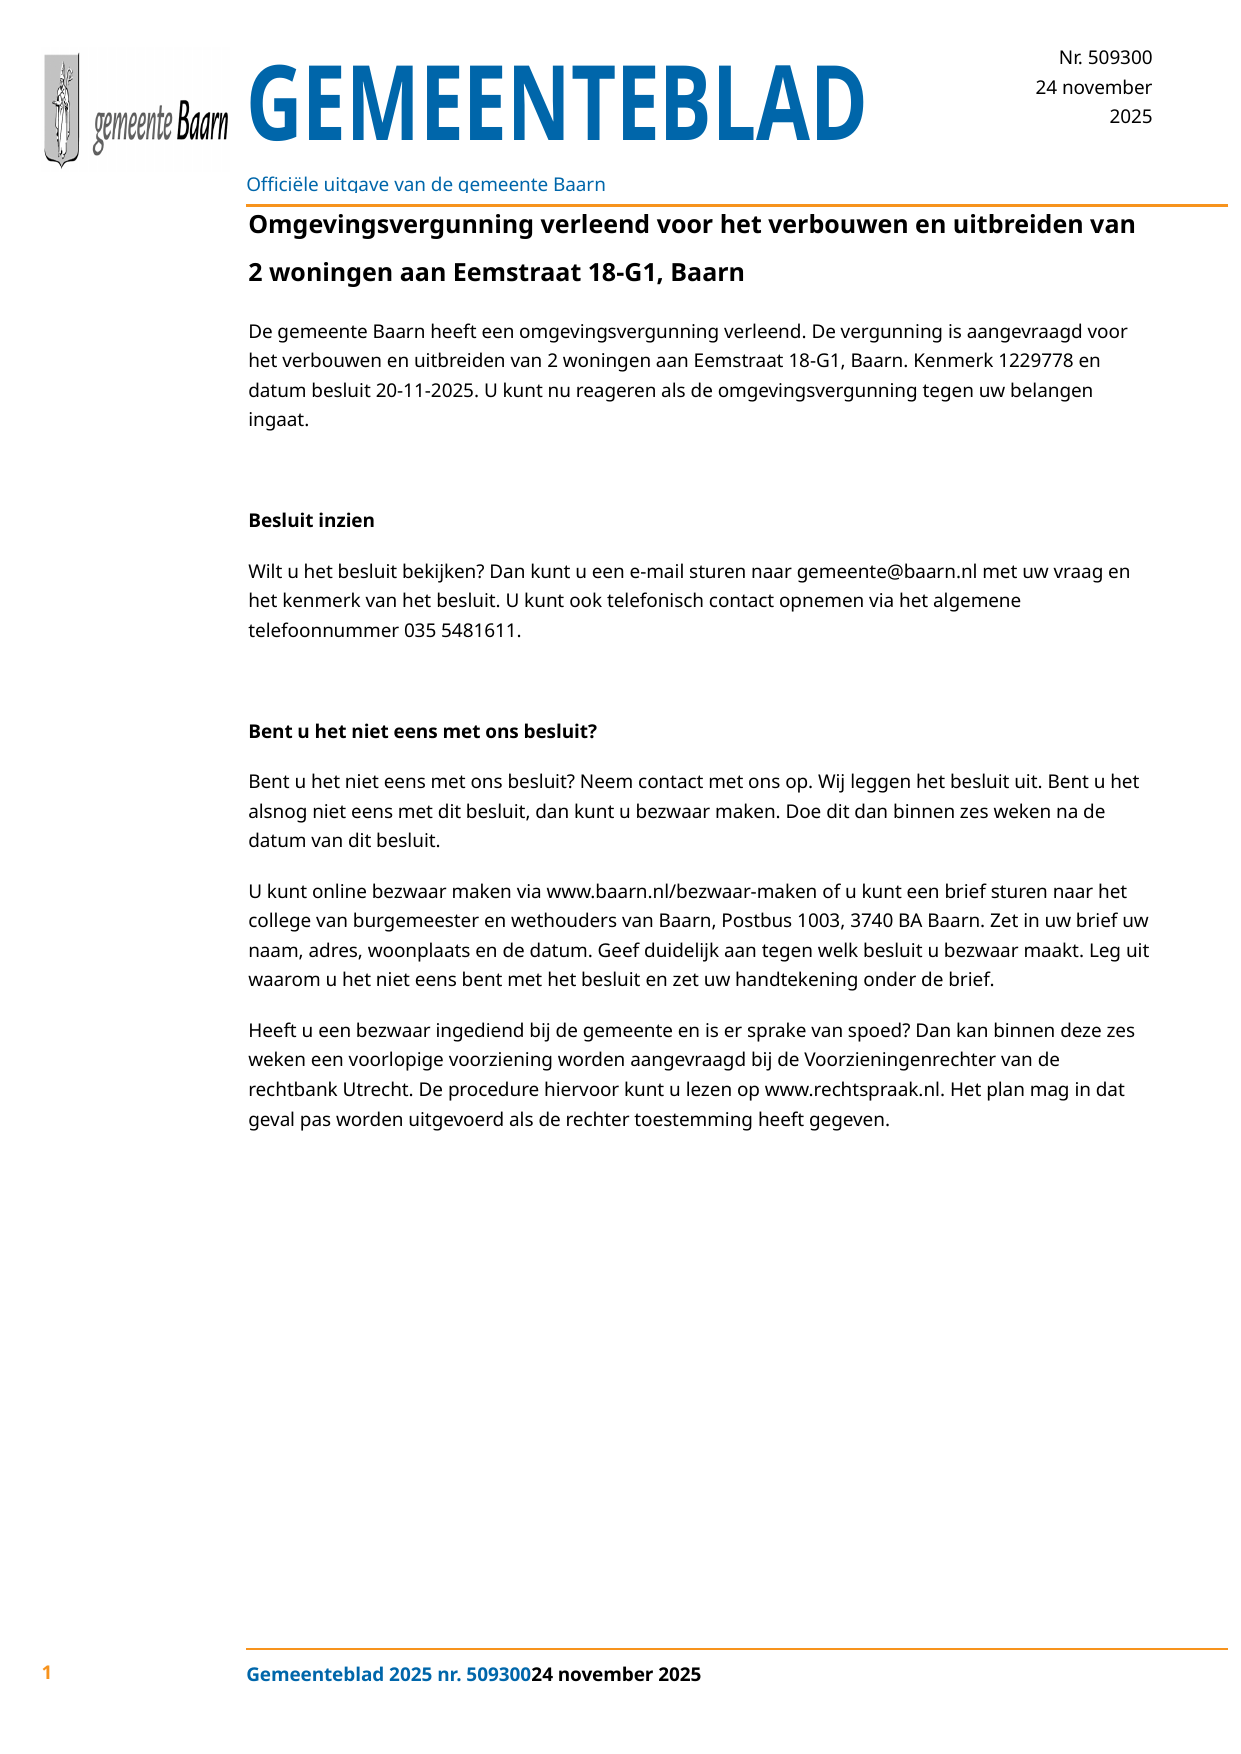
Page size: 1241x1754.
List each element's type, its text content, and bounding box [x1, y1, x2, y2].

text U kunt online bezwaar maken via www.baarn.nl/bezwaar-maken of u kunt een brief sturen naar het college van burgemeester en wethouders van Baarn, Postbus 1003, 3740 BA Baarn. Zet in uw brief uw naam, adres, woonplaats en de datum. Geef duidelijk aan tegen welk besluit u bezwaar maakt. Leg uit waarom u het niet eens bent met het besluit en zet uw handtekening onder de brief. [248, 878, 1152, 992]
picture [41, 47, 231, 172]
text Besluit inzien [248, 507, 1152, 533]
text Wilt u het besluit bekijken? Dan kunt u een e-mail sturen naar gemeente@baarn.nl met uw vraag en het kenmerk van het besluit. U kunt ook telefonisch contact opnemen via het algemene telefoonnummer 035 5481611. [248, 558, 1152, 643]
text Heeft u een bezwaar ingediend bij de gemeente en is er sprake van spoed? Dan kan binnen deze zes weken een voorlopige voorziening worden aangevraagd bij de Voorzieningenrechter van de rechtbank Utrecht. De procedure hiervoor kunt u lezen op www.rechtspraak.nl. Het plan mag in dat geval pas worden uitgevoerd als de rechter toestemming heeft gegeven. [248, 1017, 1152, 1132]
text Bent u het niet eens met ons besluit? [248, 718, 1152, 744]
text Omgevingsvergunning verleend voor het verbouwen en uitbreiden van 2 woningen aan Eemstraat 18-G1, Baarn [248, 207, 1152, 288]
text De gemeente Baarn heeft een omgevingsvergunning verleend. De vergunning is aangevraagd voor het verbouwen en uitbreiden van 2 woningen aan Eemstraat 18-G1, Baarn. Kenmerk 1229778 en datum besluit 20-11-2025. U kunt nu reageren als de omgevingsvergunning tegen uw belangen ingaat. [248, 318, 1152, 432]
text Bent u het niet eens met ons besluit? Neem contact met ons op. Wij leggen het besluit uit. Bent u het alsnog niet eens met dit besluit, dan kunt u bezwaar maken. Doe dit dan binnen zes weken na de datum van dit besluit. [248, 768, 1152, 853]
